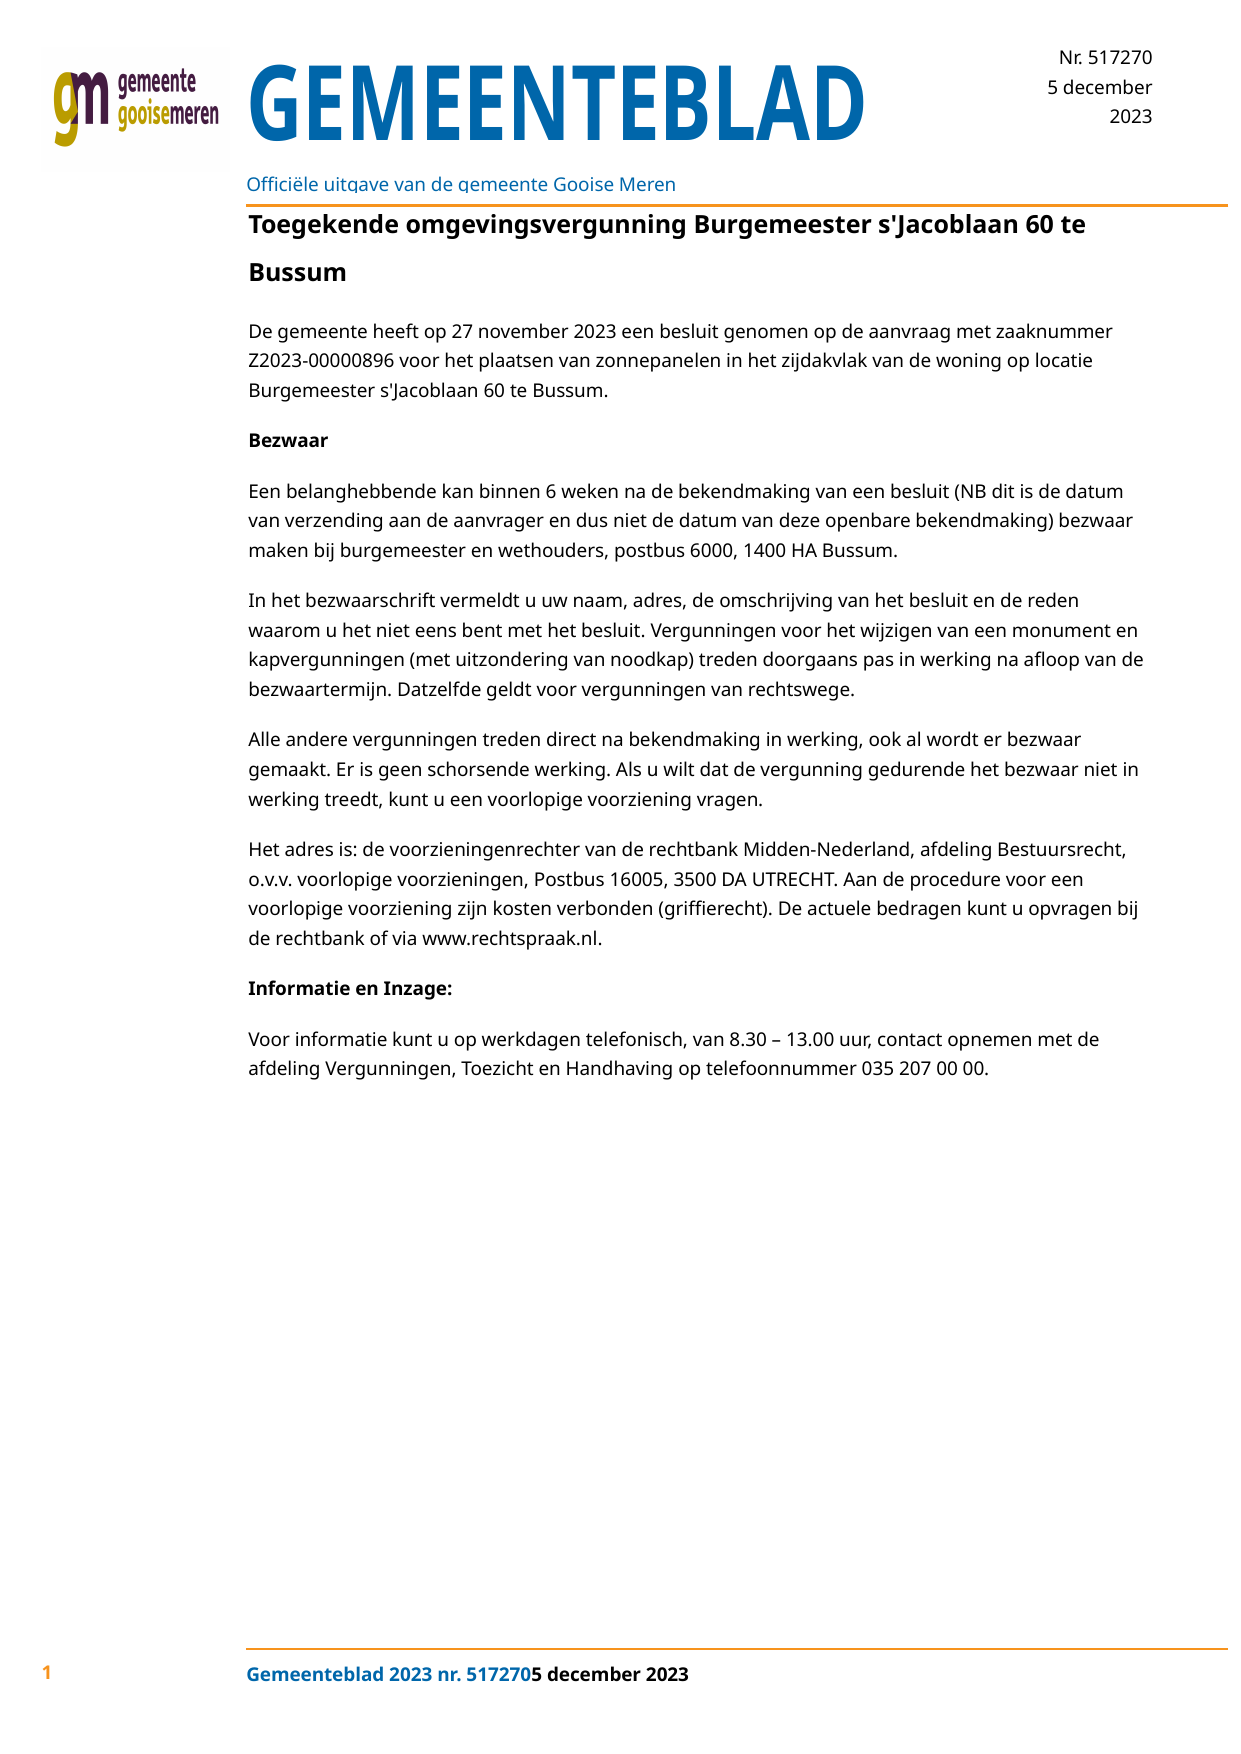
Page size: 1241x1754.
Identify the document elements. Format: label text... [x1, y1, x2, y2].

text Toegekende omgevingsvergunning Burgemeester s'Jacoblaan 60 te Bussum [248, 207, 1152, 288]
text Het adres is: de voorzieningenrechter van de rechtbank Midden-Nederland, afdeling Bestuursrecht, o.v.v. voorlopige voorzieningen, Postbus 16005, 3500 DA UTRECHT. Aan de procedure voor een voorlopige voorziening zijn kosten verbonden (griffierecht). De actuele bedragen kunt u opvragen bij de rechtbank of via www.rechtspraak.nl. [248, 836, 1152, 951]
text Bezwaar [248, 427, 1152, 453]
text Voor informatie kunt u op werkdagen telefonisch, van 8.30 – 13.00 uur, contact opnemen met de afdeling Vergunningen, Toezicht en Handhaving op telefoonnummer 035 207 00 00. [248, 1026, 1152, 1081]
text De gemeente heeft op 27 november 2023 een besluit genomen op de aanvraag met zaaknummer Z2023-00000896 voor het plaatsen van zonnepanelen in het zijdakvlak van de woning op locatie Burgemeester s'Jacoblaan 60 te Bussum. [248, 318, 1152, 403]
text In het bezwaarschrift vermeldt u uw naam, adres, de omschrijving van het besluit en de reden waarom u het niet eens bent met het besluit. Vergunningen voor het wijzigen van een monument en kapvergunningen (met uitzondering van noodkap) treden doorgaans pas in werking na afloop van de bezwaartermijn. Datzelfde geldt voor vergunningen van rechtswege. [248, 587, 1152, 702]
text Alle andere vergunningen treden direct na bekendmaking in werking, ook al wordt er bezwaar gemaakt. Er is geen schorsende werking. Als u wilt dat de vergunning gedurende het bezwaar niet in werking treedt, kunt u een voorlopige voorziening vragen. [248, 727, 1152, 812]
text Een belanghebbende kan binnen 6 weken na de bekendmaking van een besluit (NB dit is de datum van verzending aan de aanvrager en dus niet de datum van deze openbare bekendmaking) bezwaar maken bij burgemeester en wethouders, postbus 6000, 1400 HA Bussum. [248, 478, 1152, 563]
text Informatie en Inzage: [248, 975, 1152, 1001]
picture [41, 47, 231, 172]
